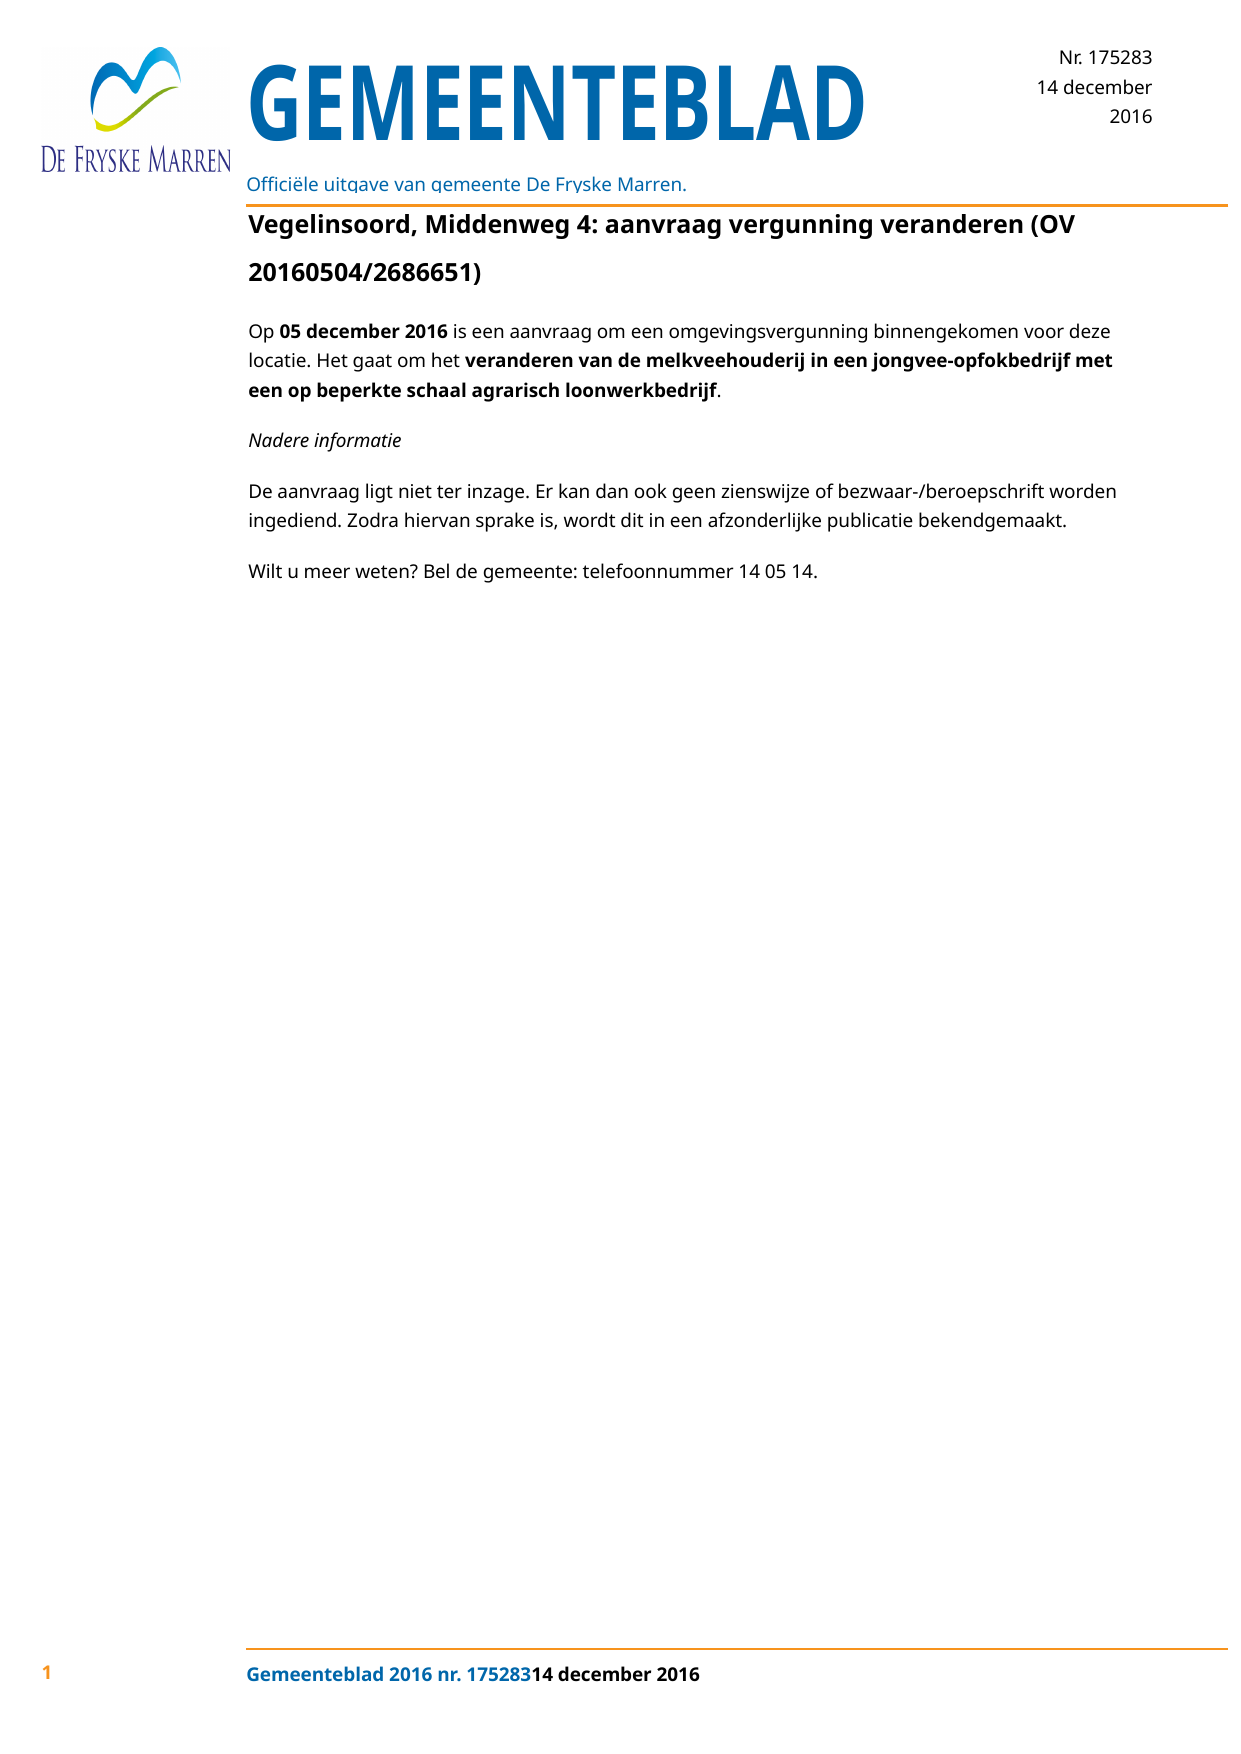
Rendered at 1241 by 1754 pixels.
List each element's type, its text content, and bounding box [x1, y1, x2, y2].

text Wilt u meer weten? Bel de gemeente: telefoonnummer 14 05 14. [248, 558, 1152, 584]
text Nadere informatie [248, 427, 1152, 453]
text De aanvraag ligt niet ter inzage. Er kan dan ook geen zienswijze of bezwaar-/beroepschrift worden ingediend. Zodra hiervan sprake is, wordt dit in een afzonderlijke publicatie bekendgemaakt. [248, 478, 1152, 533]
text Op 05 december 2016 is een aanvraag om een omgevingsvergunning binnengekomen voor deze locatie. Het gaat om het veranderen van de melkveehouderij in een jongvee-opfokbedrijf met een op beperkte schaal agrarisch loonwerkbedrijf. [248, 318, 1152, 403]
text Vegelinsoord, Middenweg 4: aanvraag vergunning veranderen (OV 20160504/2686651) [248, 207, 1152, 288]
picture [41, 47, 231, 172]
